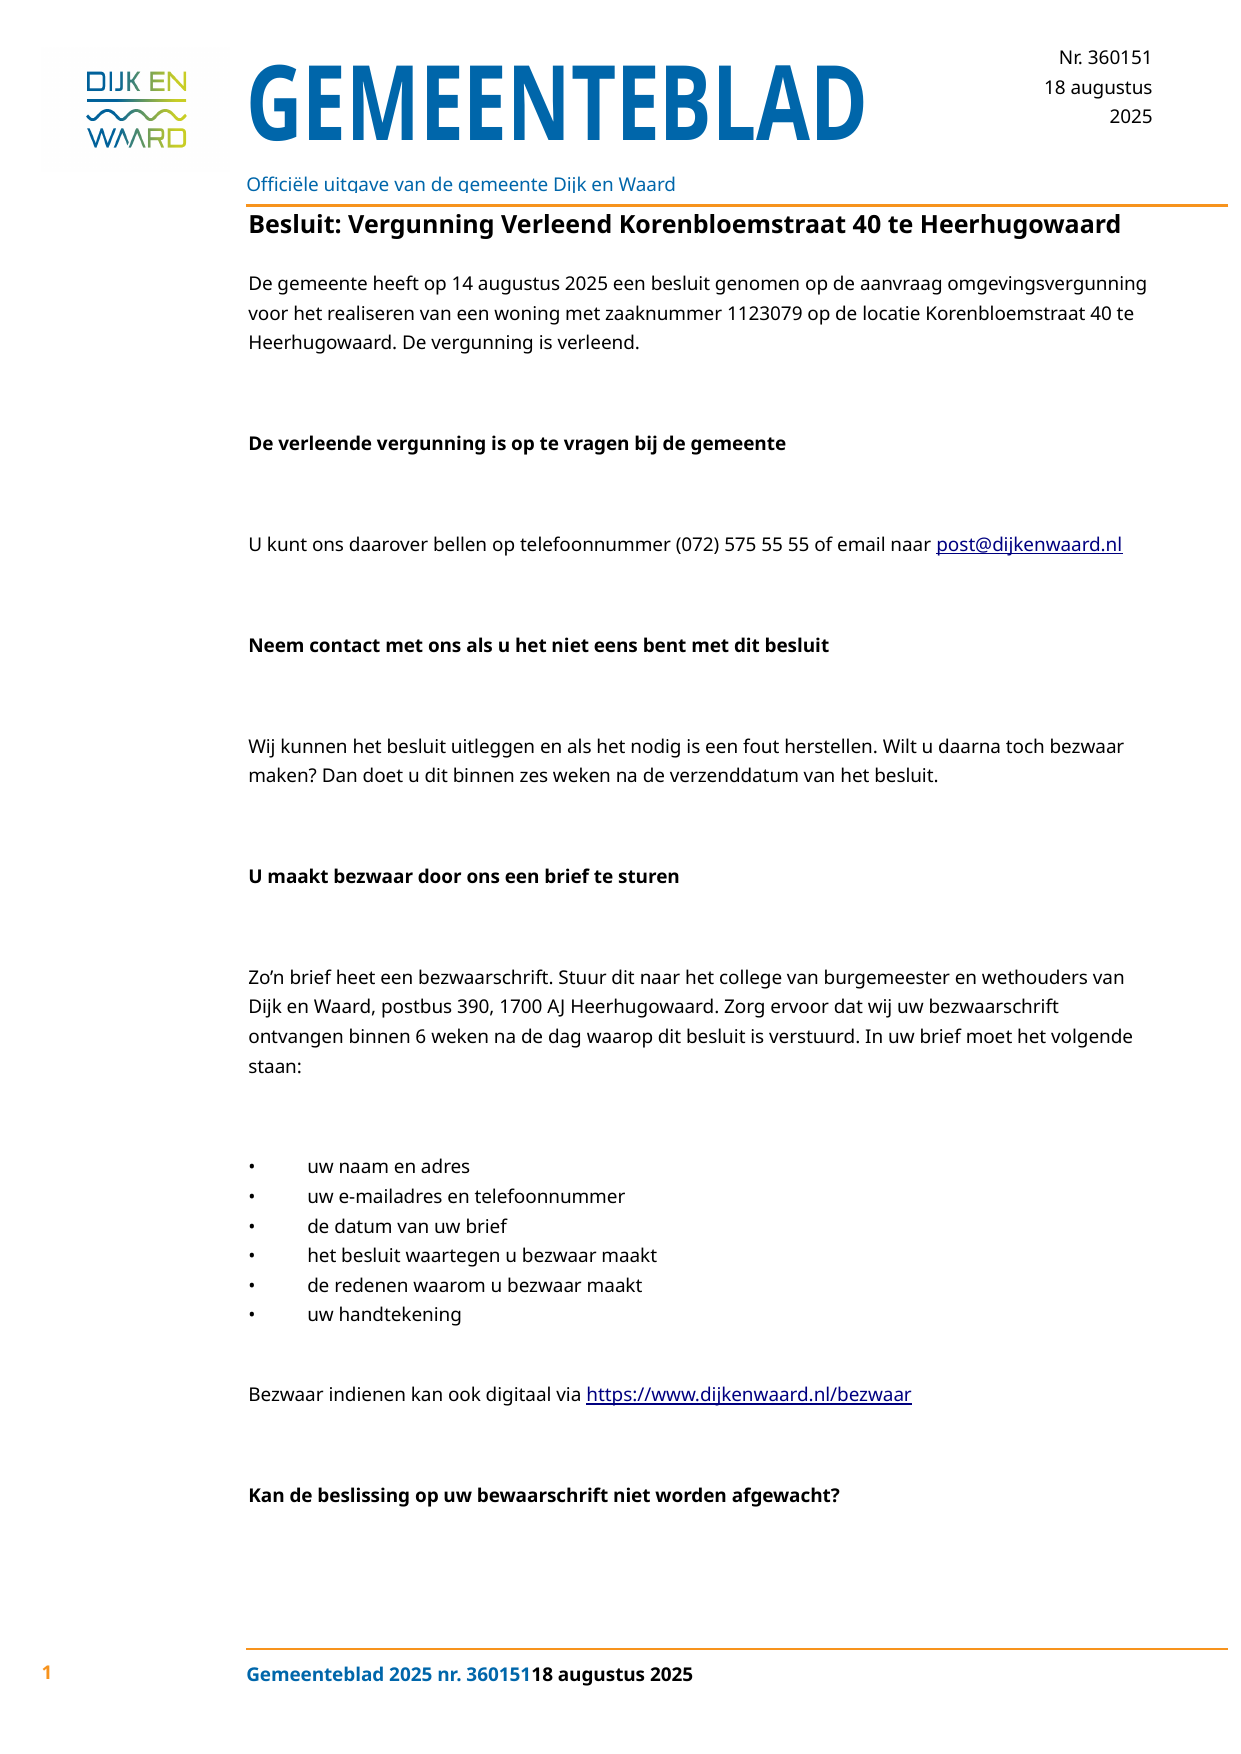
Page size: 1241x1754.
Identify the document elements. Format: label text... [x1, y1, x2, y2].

list het besluit waartegen u bezwaar maakt [248, 1242, 1152, 1268]
text Kan de beslissing op uw bewaarschrift niet worden afgewacht? [248, 1482, 1152, 1508]
text Bezwaar indienen kan ook digitaal via https://www.dijkenwaard.nl/bezwaar [248, 1382, 1152, 1407]
text U kunt ons daarover bellen op telefoonnummer (072) 575 55 55 of email naar post@dijkenwaard.nl [248, 531, 1152, 557]
picture [41, 47, 231, 172]
text Zo’n brief heet een bezwaarschrift. Stuur dit naar het college van burgemeester en wethouders van Dijk en Waard, postbus 390, 1700 AJ Heerhugowaard. Zorg ervoor dat wij uw bezwaarschrift ontvangen binnen 6 weken na de dag waarop dit besluit is verstuurd. In uw brief moet het volgende staan: [248, 964, 1152, 1078]
list uw handtekening [248, 1302, 1152, 1327]
list de redenen waarom u bezwaar maakt [248, 1272, 1152, 1298]
list de datum van uw brief [248, 1213, 1152, 1238]
list uw naam en adres [248, 1154, 1152, 1179]
text Besluit: Vergunning Verleend Korenbloemstraat 40 te Heerhugowaard [248, 207, 1152, 241]
list uw e-mailadres en telefoonnummer [248, 1183, 1152, 1209]
text De verleende vergunning is op te vragen bij de gemeente [248, 430, 1152, 456]
text U maakt bezwaar door ons een brief te sturen [248, 863, 1152, 889]
text Wij kunnen het besluit uitleggen en als het nodig is een fout herstellen. Wilt u daarna toch bezwaar maken? Dan doet u dit binnen zes weken na de verzenddatum van het besluit. [248, 733, 1152, 788]
text De gemeente heeft op 14 augustus 2025 een besluit genomen op de aanvraag omgevingsvergunning voor het realiseren van een woning met zaaknummer 1123079 op de locatie Korenbloemstraat 40 te Heerhugowaard. De vergunning is verleend. [248, 270, 1152, 355]
text Neem contact met ons als u het niet eens bent met dit besluit [248, 632, 1152, 658]
